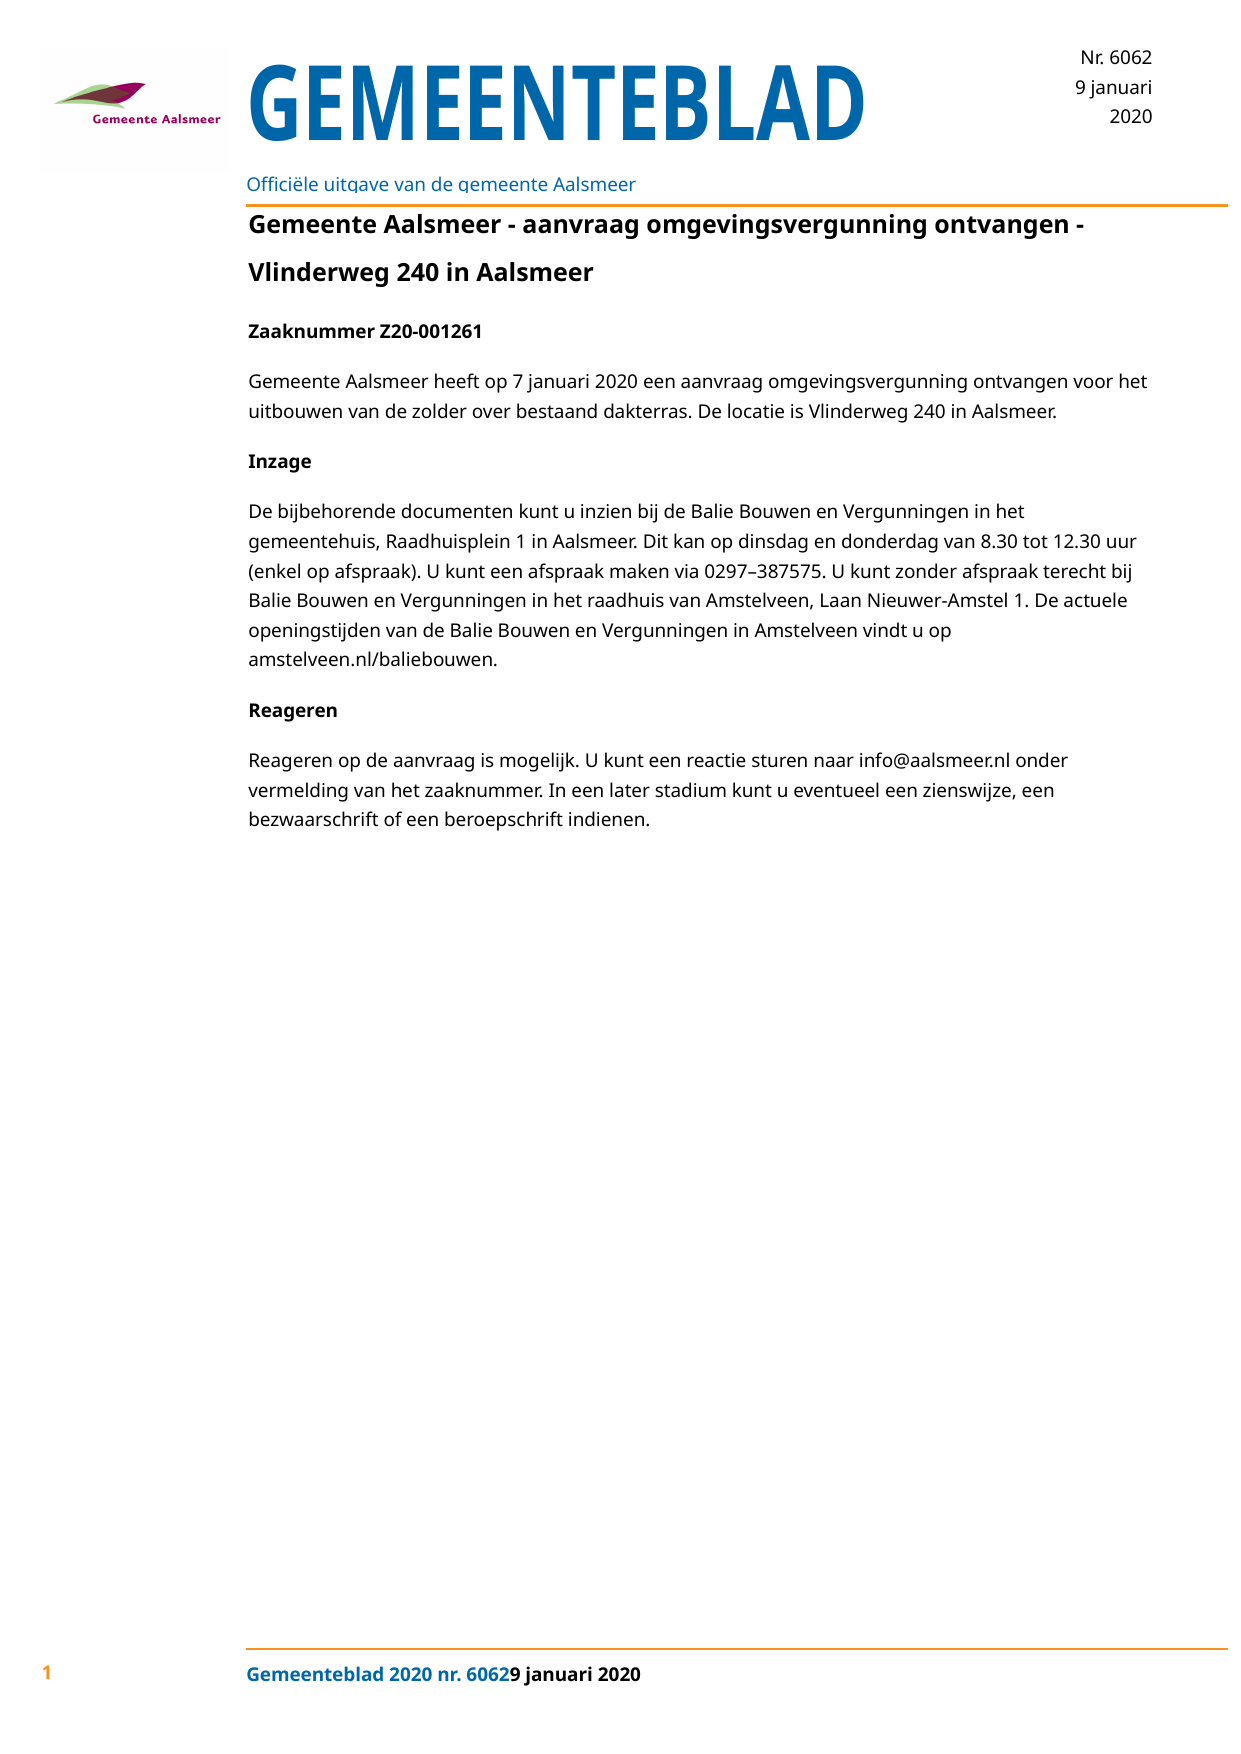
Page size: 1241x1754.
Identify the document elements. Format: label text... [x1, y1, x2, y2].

text Inzage [248, 448, 1152, 474]
text Reageren [248, 697, 1152, 723]
text Gemeente Aalsmeer heeft op 7 januari 2020 een aanvraag omgevingsvergunning ontvangen voor het uitbouwen van de zolder over bestaand dakterras. De locatie is Vlinderweg 240 in Aalsmeer. [248, 368, 1152, 424]
text Reageren op de aanvraag is mogelijk. U kunt een reactie sturen naar info@aalsmeer.nl onder vermelding van het zaaknummer. In een later stadium kunt u eventueel een zienswijze, een bezwaarschrift of een beroepschrift indienen. [248, 747, 1152, 832]
text De bijbehorende documenten kunt u inzien bij de Balie Bouwen en Vergunningen in het gemeentehuis, Raadhuisplein 1 in Aalsmeer. Dit kan op dinsdag en donderdag van 8.30 tot 12.30 uur (enkel op afspraak). U kunt een afspraak maken via 0297–387575. U kunt zonder afspraak terecht bij Balie Bouwen en Vergunningen in het raadhuis van Amstelveen, Laan Nieuwer-Amstel 1. De actuele openingstijden van de Balie Bouwen en Vergunningen in Amstelveen vindt u op amstelveen.nl/baliebouwen. [248, 499, 1152, 672]
text Gemeente Aalsmeer - aanvraag omgevingsvergunning ontvangen - Vlinderweg 240 in Aalsmeer [248, 207, 1152, 288]
text Zaaknummer Z20-001261 [248, 318, 1152, 344]
picture [41, 47, 231, 172]
